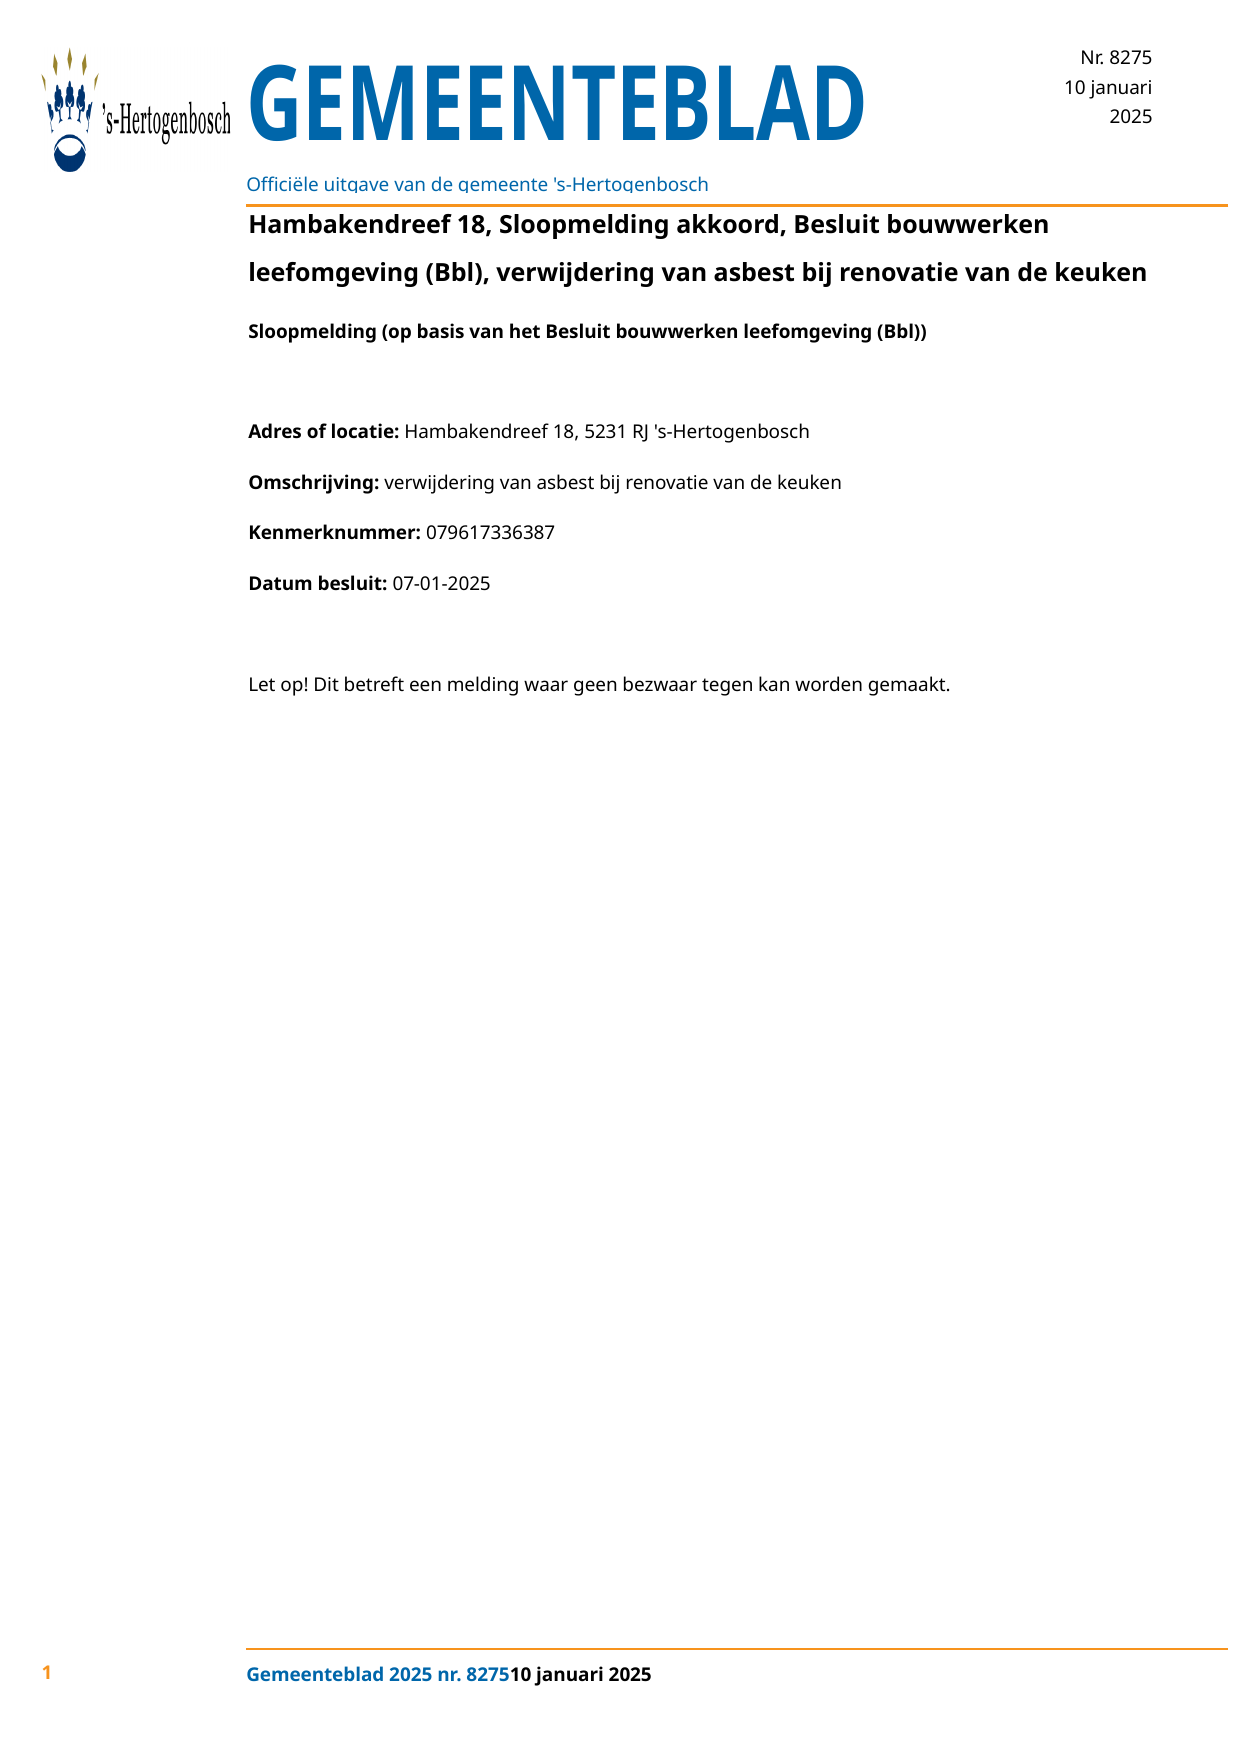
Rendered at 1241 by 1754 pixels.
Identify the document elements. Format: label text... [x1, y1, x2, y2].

text Datum besluit: 07-01-2025 [248, 570, 1152, 596]
text Let op! Dit betreft een melding waar geen bezwaar tegen kan worden gemaakt. [248, 671, 1152, 697]
picture [41, 47, 231, 172]
text Kenmerknummer: 079617336387 [248, 519, 1152, 545]
text Adres of locatie: Hambakendreef 18, 5231 RJ 's-Hertogenbosch [248, 419, 1152, 444]
text Omschrijving: verwijdering van asbest bij renovatie van de keuken [248, 469, 1152, 495]
text Hambakendreef 18, Sloopmelding akkoord, Besluit bouwwerken leefomgeving (Bbl), verwijdering van asbest bij renovatie van de keuken [248, 207, 1152, 288]
text Sloopmelding (op basis van het Besluit bouwwerken leefomgeving (Bbl)) [248, 318, 1152, 344]
